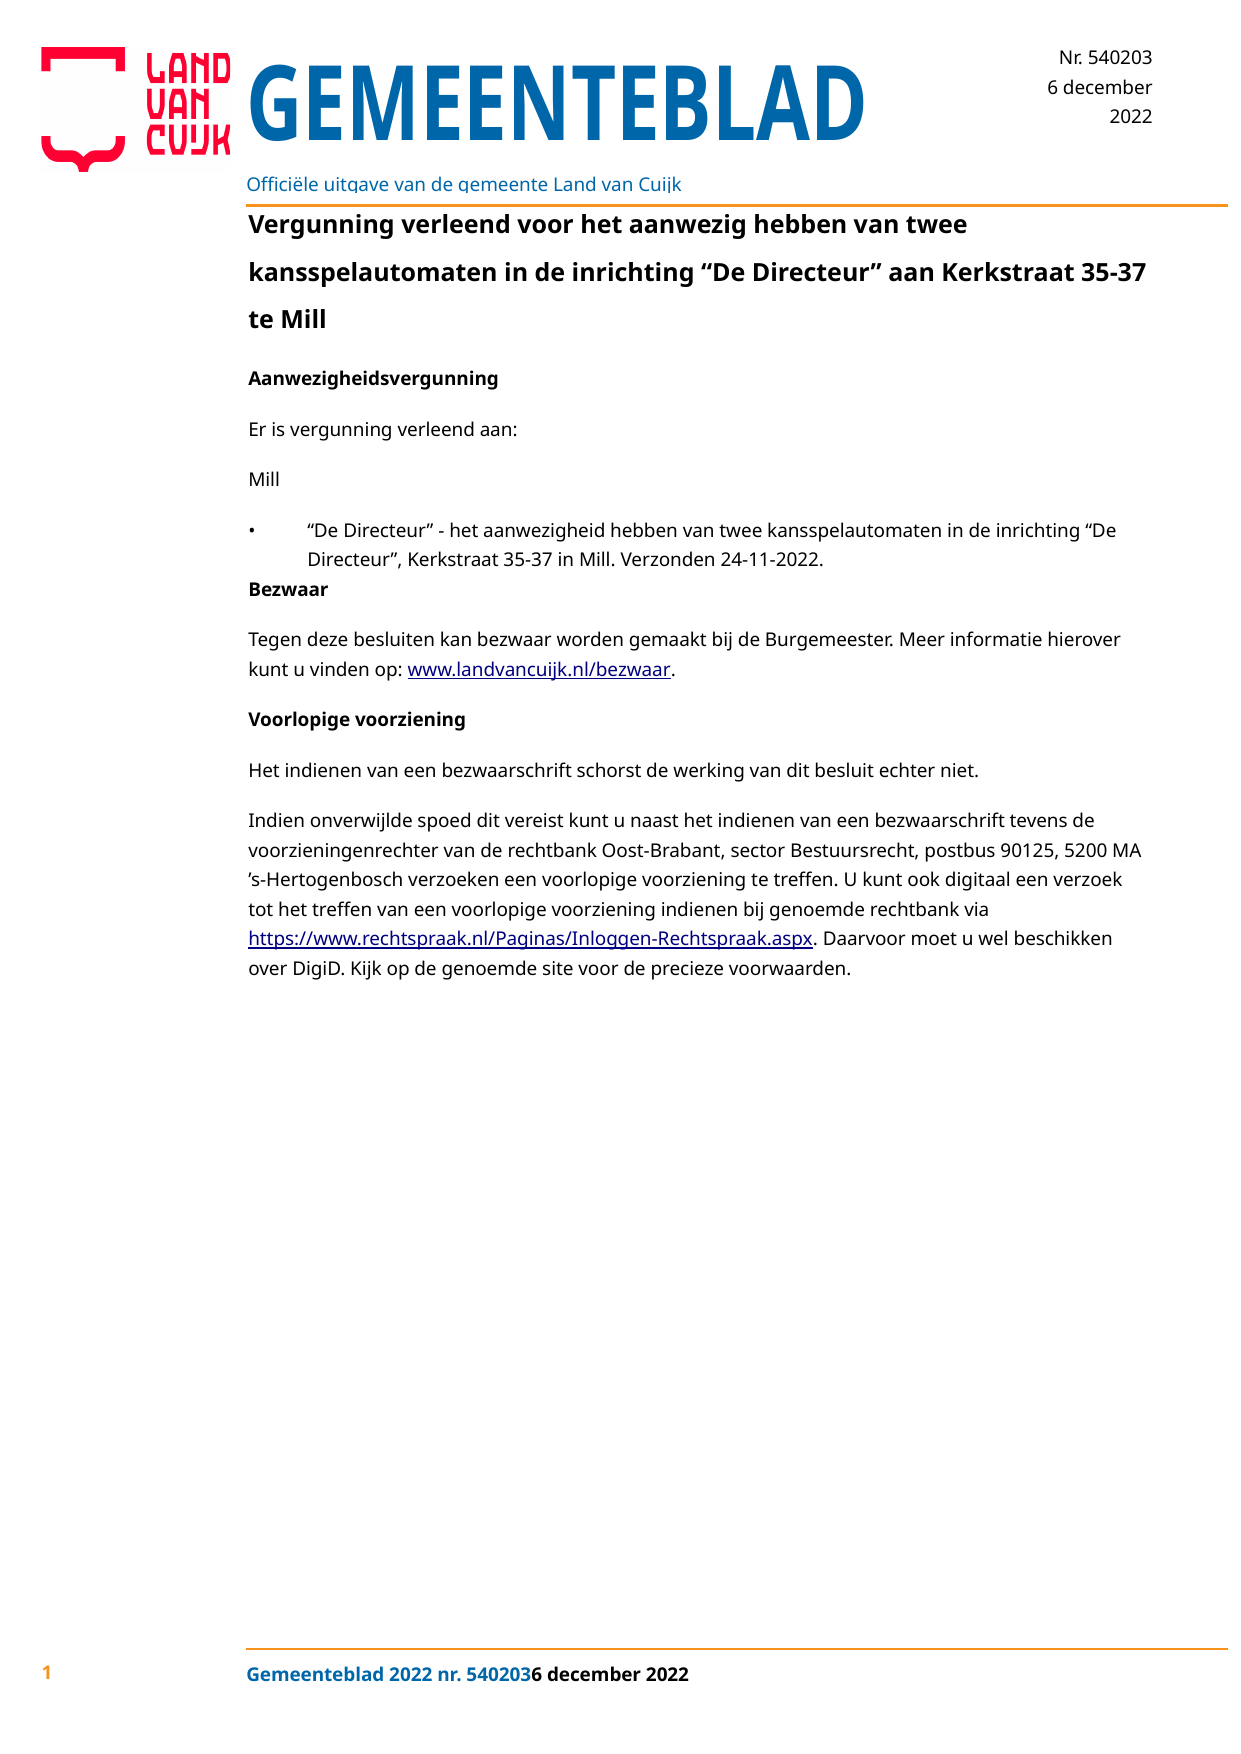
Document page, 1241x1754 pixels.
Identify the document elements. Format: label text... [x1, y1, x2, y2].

text Tegen deze besluiten kan bezwaar worden gemaakt bij de Burgemeester. Meer informatie hierover kunt u vinden op: www.landvancuijk.nl/bezwaar. [248, 626, 1152, 682]
text Het indienen van een bezwaarschrift schorst de werking van dit besluit echter niet. [248, 757, 1152, 782]
picture [41, 47, 231, 172]
text Voorlopige voorziening [248, 706, 1152, 732]
text Bezwaar [248, 576, 1152, 602]
text Aanwezigheidsvergunning [248, 366, 1152, 391]
text Indien onverwijlde spoed dit vereist kunt u naast het indienen van een bezwaarschrift tevens de voorzieningenrechter van de rechtbank Oost-Brabant, sector Bestuursrecht, postbus 90125, 5200 MA ’s-Hertogenbosch verzoeken een voorlopige voorziening te treffen. U kunt ook digitaal een verzoek tot het treffen van een voorlopige voorziening indienen bij genoemde rechtbank via https://www.rechtspraak.nl/Paginas/Inloggen-Rechtspraak.aspx. Daarvoor moet u wel beschikken over DigiD. Kijk op de genoemde site voor de precieze voorwaarden. [248, 807, 1152, 981]
text Mill [248, 466, 1152, 492]
list “De Directeur” - het aanwezigheid hebben van twee kansspelautomaten in de inrichting “De Directeur”, Kerkstraat 35-37 in Mill. Verzonden 24-11-2022. [248, 517, 1152, 572]
text Er is vergunning verleend aan: [248, 416, 1152, 442]
text Vergunning verleend voor het aanwezig hebben van twee kansspelautomaten in de inrichting “De Directeur” aan Kerkstraat 35-37 te Mill [248, 207, 1152, 336]
